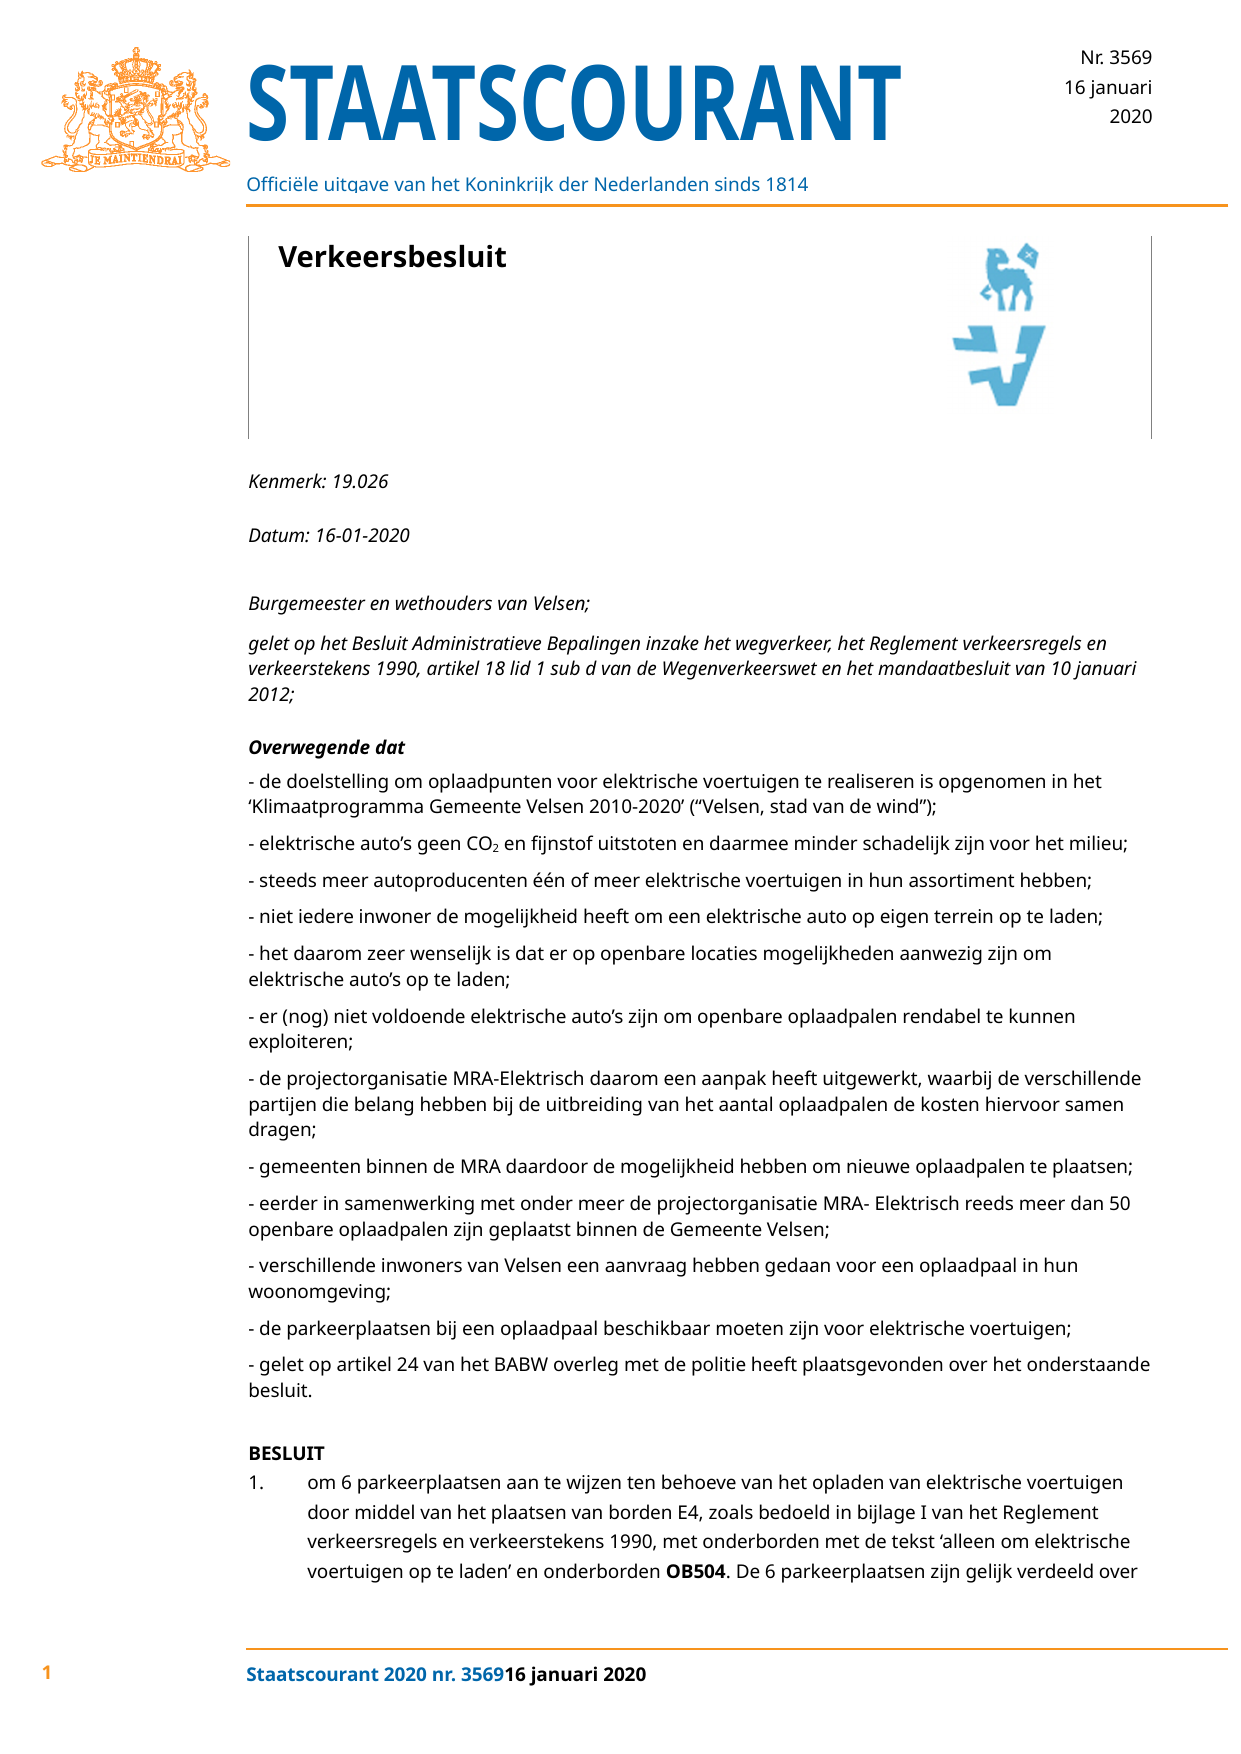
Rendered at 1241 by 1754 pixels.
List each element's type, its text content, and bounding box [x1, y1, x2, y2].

text - gemeenten binnen de MRA daardoor de mogelijkheid hebben om nieuwe oplaadpalen te plaatsen; [248, 1153, 1152, 1179]
picture [946, 236, 1055, 414]
table_header [850, 236, 946, 413]
table_header [1055, 236, 1151, 413]
text - elektrische auto’s geen CO2 en fijnstof uitstoten en daarmee minder schadelijk zijn voor het milieu; [248, 830, 1152, 856]
text gelet op het Besluit Administratieve Bepalingen inzake het wegverkeer, het Reglement verkeersregels en verkeerstekens 1990, artikel 18 lid 1 sub d van de Wegenverkeerswet en het mandaatbesluit van 10 januari 2012; [248, 630, 1152, 707]
table_header [850, 414, 1151, 439]
text - eerder in samenwerking met onder meer de projectorganisatie MRA- Elektrisch reeds meer dan 50 openbare oplaadpalen zijn geplaatst binnen de Gemeente Velsen; [248, 1190, 1152, 1241]
text BESLUIT [248, 1440, 1152, 1466]
picture [41, 47, 231, 172]
text Kenmerk: 19.026 [248, 469, 1152, 494]
text Datum: 16-01-2020 [248, 523, 1152, 548]
text - er (nog) niet voldoende elektrische auto’s zijn om openbare oplaadpalen rendabel te kunnen exploiteren; [248, 1003, 1152, 1054]
text - de doelstelling om oplaadpunten voor elektrische voertuigen te realiseren is opgenomen in het ‘Klimaatprogramma Gemeente Velsen 2010-2020’ (“Velsen, stad van de wind”); [248, 768, 1152, 819]
list om 6 parkeerplaatsen aan te wijzen ten behoeve van het opladen van elektrische voertuigen door middel van het plaatsen van borden E4, zoals bedoeld in bijlage I van het Reglement verkeersregels en verkeerstekens 1990, met onderborden met de tekst ‘alleen om elektrische voertuigen op te laden’ en onderborden OB504. De 6 parkeerplaatsen zijn gelijk verdeeld over [248, 1469, 1152, 1584]
text Overwegende dat [248, 734, 1152, 760]
text - gelet op artikel 24 van het BABW overleg met de politie heeft plaatsgevonden over het onderstaande besluit. [248, 1351, 1152, 1403]
text - niet iedere inwoner de mogelijkheid heeft om een elektrische auto op eigen terrein op te laden; [248, 904, 1152, 929]
text - de projectorganisatie MRA-Elektrisch daarom een aanpak heeft uitgewerkt, waarbij de verschillende partijen die belang hebben bij de uitbreiding van het aantal oplaadpalen de kosten hiervoor samen dragen; [248, 1065, 1152, 1142]
text - de parkeerplaatsen bij een oplaadpaal beschikbaar moeten zijn voor elektrische voertuigen; [248, 1315, 1152, 1341]
text - verschillende inwoners van Velsen een aanvraag hebben gedaan voor een oplaadpaal in hun woonomgeving; [248, 1252, 1152, 1304]
text - het daarom zeer wenselijk is dat er op openbare locaties mogelijkheden aanwezig zijn om elektrische auto’s op te laden; [248, 940, 1152, 992]
table_header Verkeersbesluit [249, 236, 850, 439]
text - steeds meer autoproducenten één of meer elektrische voertuigen in hun assortiment hebben; [248, 867, 1152, 893]
text Burgemeester en wethouders van Velsen; [248, 590, 1152, 616]
